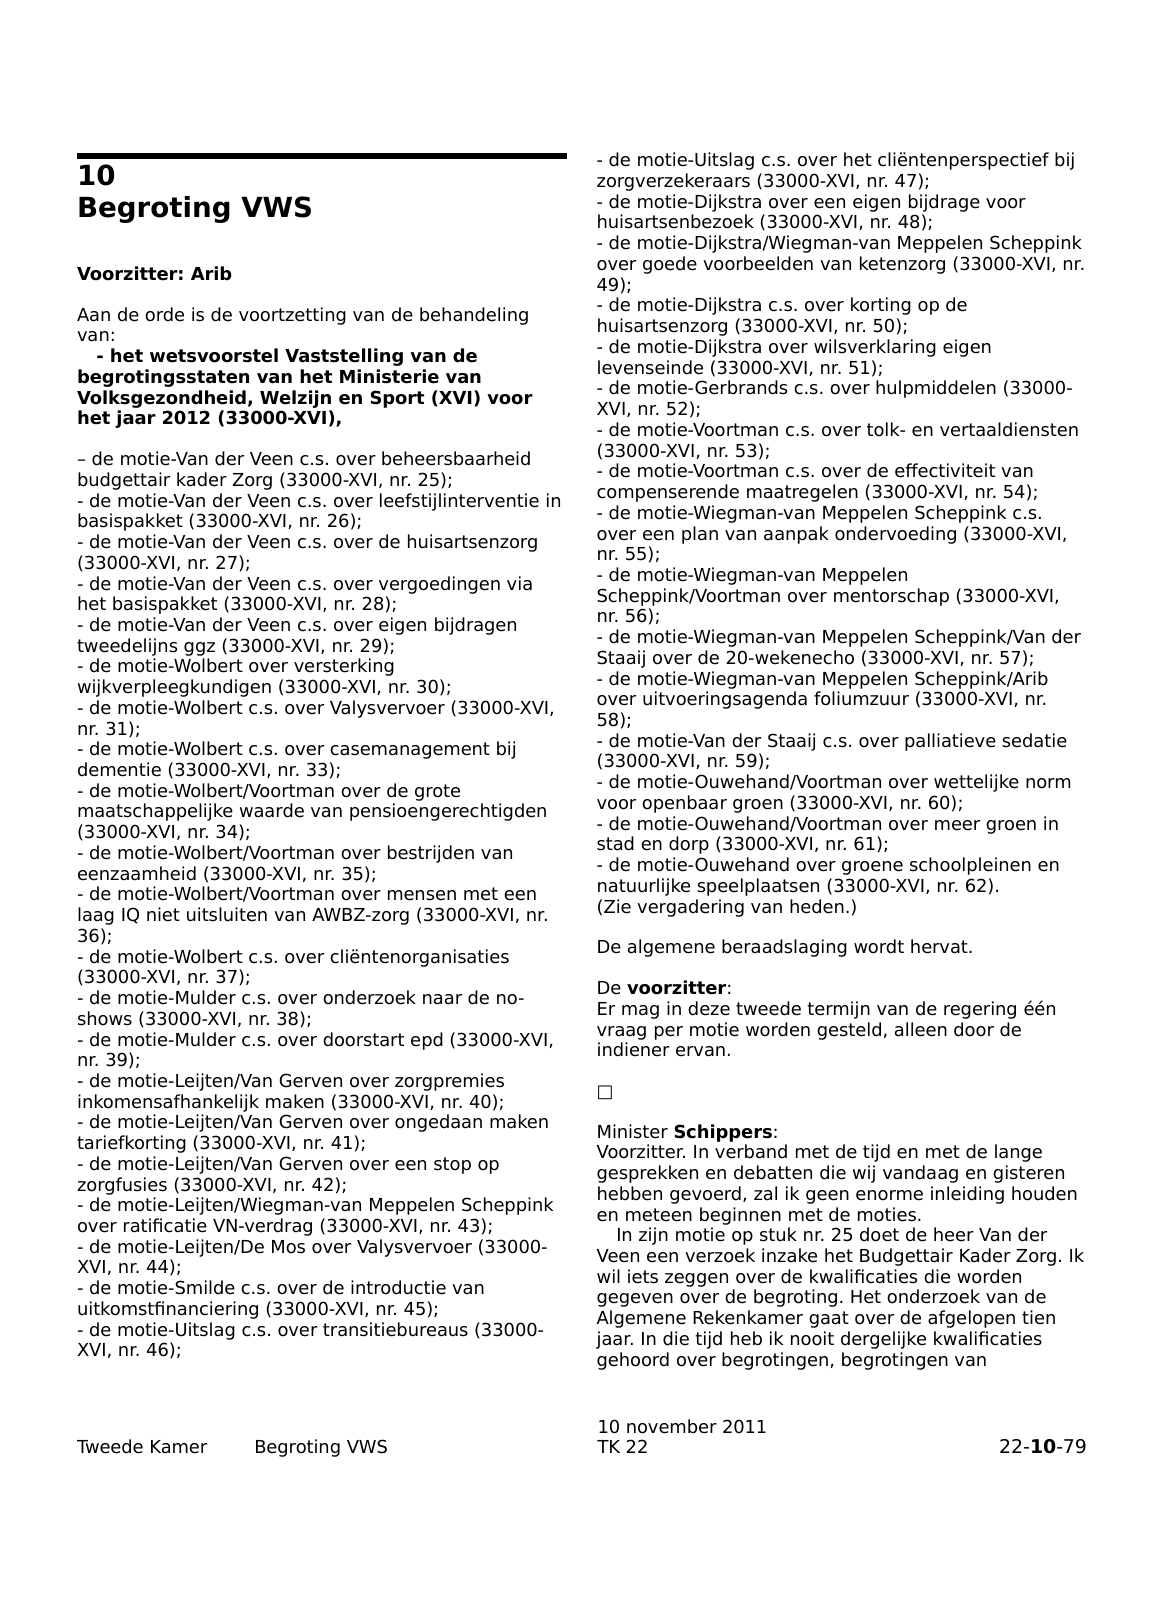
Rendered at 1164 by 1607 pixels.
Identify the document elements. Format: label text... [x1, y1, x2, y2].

text - de motie-Ouwehand over groene schoolpleinen en natuurlijke speelplaatsen (33000-XVI, nr. 62). [596, 855, 1087, 896]
text De algemene beraadslaging wordt hervat. [596, 937, 1087, 958]
text □ [596, 1081, 1087, 1102]
text - de motie-Wolbert/Voortman over bestrijden van eenzaamheid (33000-XVI, nr. 35); [77, 843, 567, 884]
text - de motie-Wolbert c.s. over casemanagement bij dementie (33000-XVI, nr. 33); [77, 739, 567, 781]
text - de motie-Wolbert over versterking wijkverpleegkundigen (33000-XVI, nr. 30); [77, 656, 567, 698]
text - de motie-Wolbert/Voortman over mensen met een laag IQ niet uitsluiten van AWBZ-zorg (33000-XVI, nr. 36); [77, 884, 567, 946]
text - de motie-Uitslag c.s. over het cliëntenperspectief bij zorgverzekeraars (33000-XVI, nr. 47); [596, 150, 1087, 192]
text - de motie-Wolbert c.s. over Valysvervoer (33000-XVI, nr. 31); [77, 698, 567, 739]
text Voorzitter. In verband met de tijd en met de lange gesprekken en debatten die wij vandaag en gisteren hebben gevoerd, zal ik geen enorme inleiding houden en meteen beginnen met de moties. [596, 1142, 1087, 1225]
text - de motie-Leijten/De Mos over Valysvervoer (33000-XVI, nr. 44); [77, 1237, 567, 1278]
text Voorzitter: Arib [77, 264, 567, 284]
text Aan de orde is de voortzetting van de behandeling van: [77, 304, 567, 346]
text - de motie-Mulder c.s. over doorstart epd (33000-XVI, nr. 39); [77, 1029, 567, 1071]
text - de motie-Gerbrands c.s. over hulpmiddelen (33000-XVI, nr. 52); [596, 378, 1087, 420]
title 10 Begroting VWS [77, 159, 567, 224]
text Er mag in deze tweede termijn van de regering één vraag per motie worden gesteld, alleen door de indiener ervan. [596, 999, 1087, 1061]
text De voorzitter: [596, 978, 1087, 999]
text - de motie-Wiegman-van Meppelen Scheppink/Voortman over mentorschap (33000-XVI, nr. 56); [596, 565, 1087, 627]
text - de motie-Ouwehand/Voortman over meer groen in stad en dorp (33000-XVI, nr. 61); [596, 813, 1087, 855]
text - het wetsvoorstel Vaststelling van de begrotingsstaten van het Ministerie van Volksgezondheid, Welzijn en Sport (XVI) voor het jaar 2012 (33000-XVI), [77, 346, 567, 429]
text - de motie-Van der Veen c.s. over leefstijlinterventie in basispakket (33000-XVI, nr. 26); [77, 490, 567, 532]
text - de motie-Mulder c.s. over onderzoek naar de no-shows (33000-XVI, nr. 38); [77, 988, 567, 1029]
text - de motie-Dijkstra over wilsverklaring eigen levenseinde (33000-XVI, nr. 51); [596, 337, 1087, 378]
text Minister Schippers: [596, 1122, 1087, 1142]
text - de motie-Wiegman-van Meppelen Scheppink/Van der Staaij over de 20-wekenecho (33000-XVI, nr. 57); [596, 627, 1087, 668]
text – de motie-Van der Veen c.s. over beheersbaarheid budgettair kader Zorg (33000-XVI, nr. 25); [77, 449, 567, 490]
text - de motie-Smilde c.s. over de introductie van uitkomstfinanciering (33000-XVI, nr. 45); [77, 1278, 567, 1319]
text - de motie-Dijkstra/Wiegman-van Meppelen Scheppink over goede voorbeelden van ketenzorg (33000-XVI, nr. 49); [596, 233, 1087, 295]
text - de motie-Leijten/Van Gerven over een stop op zorgfusies (33000-XVI, nr. 42); [77, 1154, 567, 1195]
text - de motie-Van der Veen c.s. over eigen bijdragen tweedelijns ggz (33000-XVI, nr. 29); [77, 615, 567, 656]
text In zijn motie op stuk nr. 25 doet de heer Van der Veen een verzoek inzake het Budgettair Kader Zorg. Ik wil iets zeggen over de kwalificaties die worden gegeven over de begroting. Het onderzoek van de Algemene Rekenkamer gaat over de afgelopen tien jaar. In die tijd heb ik nooit dergelijke kwalificaties gehoord over begrotingen, begrotingen van [596, 1225, 1087, 1370]
text - de motie-Leijten/Van Gerven over ongedaan maken tariefkorting (33000-XVI, nr. 41); [77, 1112, 567, 1154]
text - de motie-Van der Veen c.s. over de huisartsenzorg (33000-XVI, nr. 27); [77, 532, 567, 573]
text - de motie-Wolbert/Voortman over de grote maatschappelijke waarde van pensioengerechtigden (33000-XVI, nr. 34); [77, 781, 567, 843]
text - de motie-Voortman c.s. over de effectiviteit van compenserende maatregelen (33000-XVI, nr. 54); [596, 461, 1087, 503]
text - de motie-Dijkstra c.s. over korting op de huisartsenzorg (33000-XVI, nr. 50); [596, 295, 1087, 337]
text - de motie-Wiegman-van Meppelen Scheppink/Arib over uitvoeringsagenda foliumzuur (33000-XVI, nr. 58); [596, 668, 1087, 731]
text - de motie-Van der Veen c.s. over vergoedingen via het basispakket (33000-XVI, nr. 28); [77, 573, 567, 615]
text (Zie vergadering van heden.) [596, 896, 1087, 917]
text - de motie-Uitslag c.s. over transitiebureaus (33000-XVI, nr. 46); [77, 1319, 567, 1361]
text - de motie-Ouwehand/Voortman over wettelijke norm voor openbaar groen (33000-XVI, nr. 60); [596, 772, 1087, 813]
text - de motie-Leijten/Van Gerven over zorgpremies inkomensafhankelijk maken (33000-XVI, nr. 40); [77, 1071, 567, 1112]
text - de motie-Van der Staaij c.s. over palliatieve sedatie (33000-XVI, nr. 59); [596, 731, 1087, 772]
text - de motie-Wolbert c.s. over cliëntenorganisaties (33000-XVI, nr. 37); [77, 946, 567, 988]
text - de motie-Dijkstra over een eigen bijdrage voor huisartsenbezoek (33000-XVI, nr. 48); [596, 192, 1087, 233]
text - de motie-Leijten/Wiegman-van Meppelen Scheppink over ratificatie VN-verdrag (33000-XVI, nr. 43); [77, 1195, 567, 1237]
text - de motie-Voortman c.s. over tolk- en vertaaldiensten (33000-XVI, nr. 53); [596, 420, 1087, 461]
text - de motie-Wiegman-van Meppelen Scheppink c.s. over een plan van aanpak ondervoeding (33000-XVI, nr. 55); [596, 503, 1087, 565]
